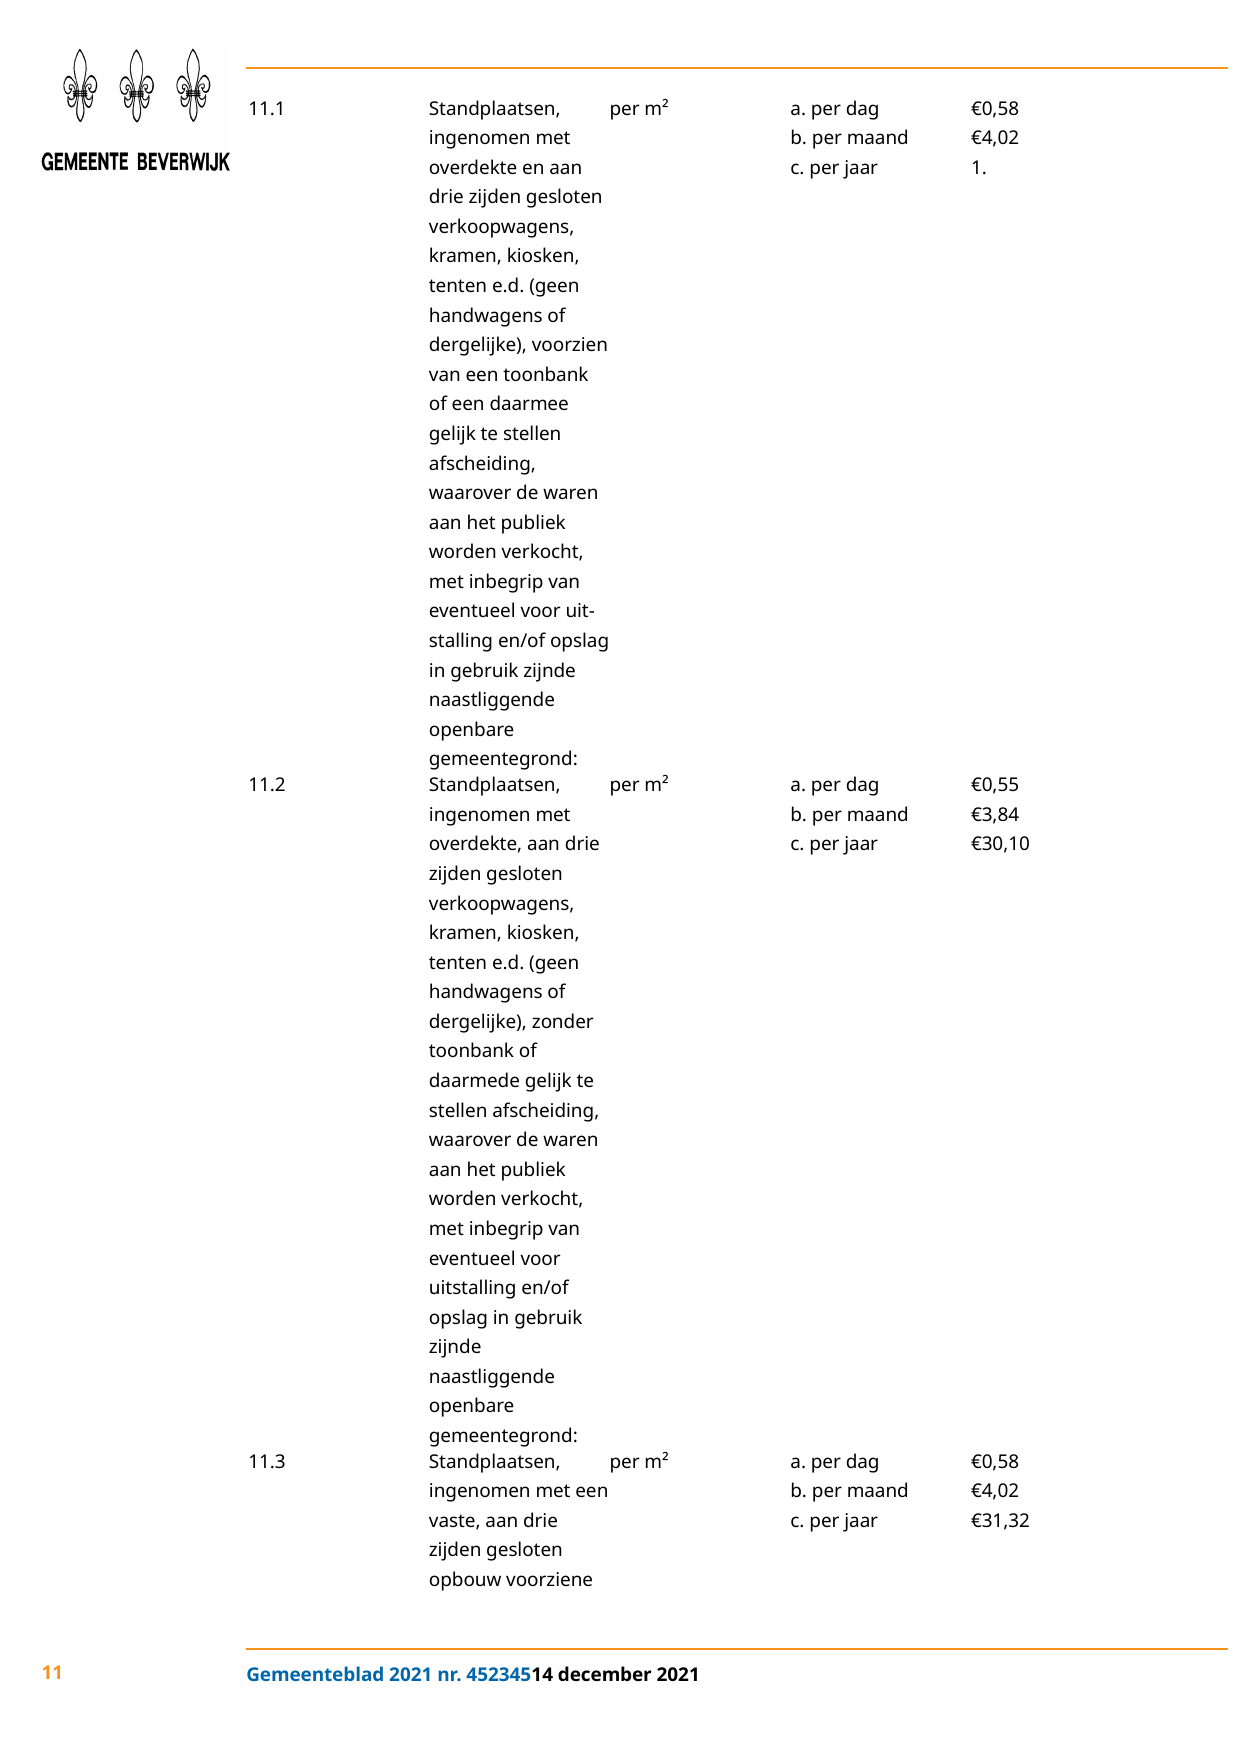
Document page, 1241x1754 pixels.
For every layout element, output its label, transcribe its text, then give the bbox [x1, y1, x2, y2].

table_cell Standplaatsen, ingenomen met overdekte, aan drie zijden gesloten verkoopwagens, kramen, kiosken, tenten e.d. (geen handwagens of dergelijke), zonder toonbank of daarmede gelijk te stellen afscheiding, waarover de waren aan het publiek worden verkocht, met inbegrip van eventueel voor uitstalling en/of opslag in gebruik zijnde naastliggende openbare gemeentegrond: [429, 771, 609, 1448]
table_cell Standplaatsen, ingenomen met een vaste, aan drie zijden gesloten opbouw voorziene [429, 1448, 609, 1592]
table_cell per m² [609, 1448, 790, 1592]
table_cell a. per dag b. per maand c. per jaar [790, 95, 971, 771]
table_cell per m² [609, 95, 790, 771]
table_cell €0,58 €4,02 [971, 95, 1152, 771]
table_cell a. per dag b. per maand c. per jaar [790, 1448, 971, 1592]
table_cell per m² [609, 771, 790, 1448]
picture [41, 47, 231, 172]
table_cell a. per dag b. per maand c. per jaar [790, 771, 971, 1448]
table_cell 11.3 [248, 1448, 429, 1592]
table_cell 11.1 [248, 95, 429, 771]
table_cell €0,55 €3,84 €30,10 [971, 771, 1152, 1448]
table_cell 11.2 [248, 771, 429, 1448]
table_cell €0,58 €4,02 €31,32 [971, 1448, 1152, 1592]
table_cell Standplaatsen, ingenomen met overdekte en aan drie zijden gesloten verkoopwa­gens, kramen, kiosken, tenten e.d. (geen handwagens of dergelijke), voorzien van een toonbank of een daar­mee gelijk te stellen afscheiding, waarover de waren aan het publiek wor­den ver­kocht, met inbegrip van eventueel voor uit­stalling en/of opslag in gebruik zijnde naastliggende openbare gemeentegrond: [429, 95, 609, 771]
